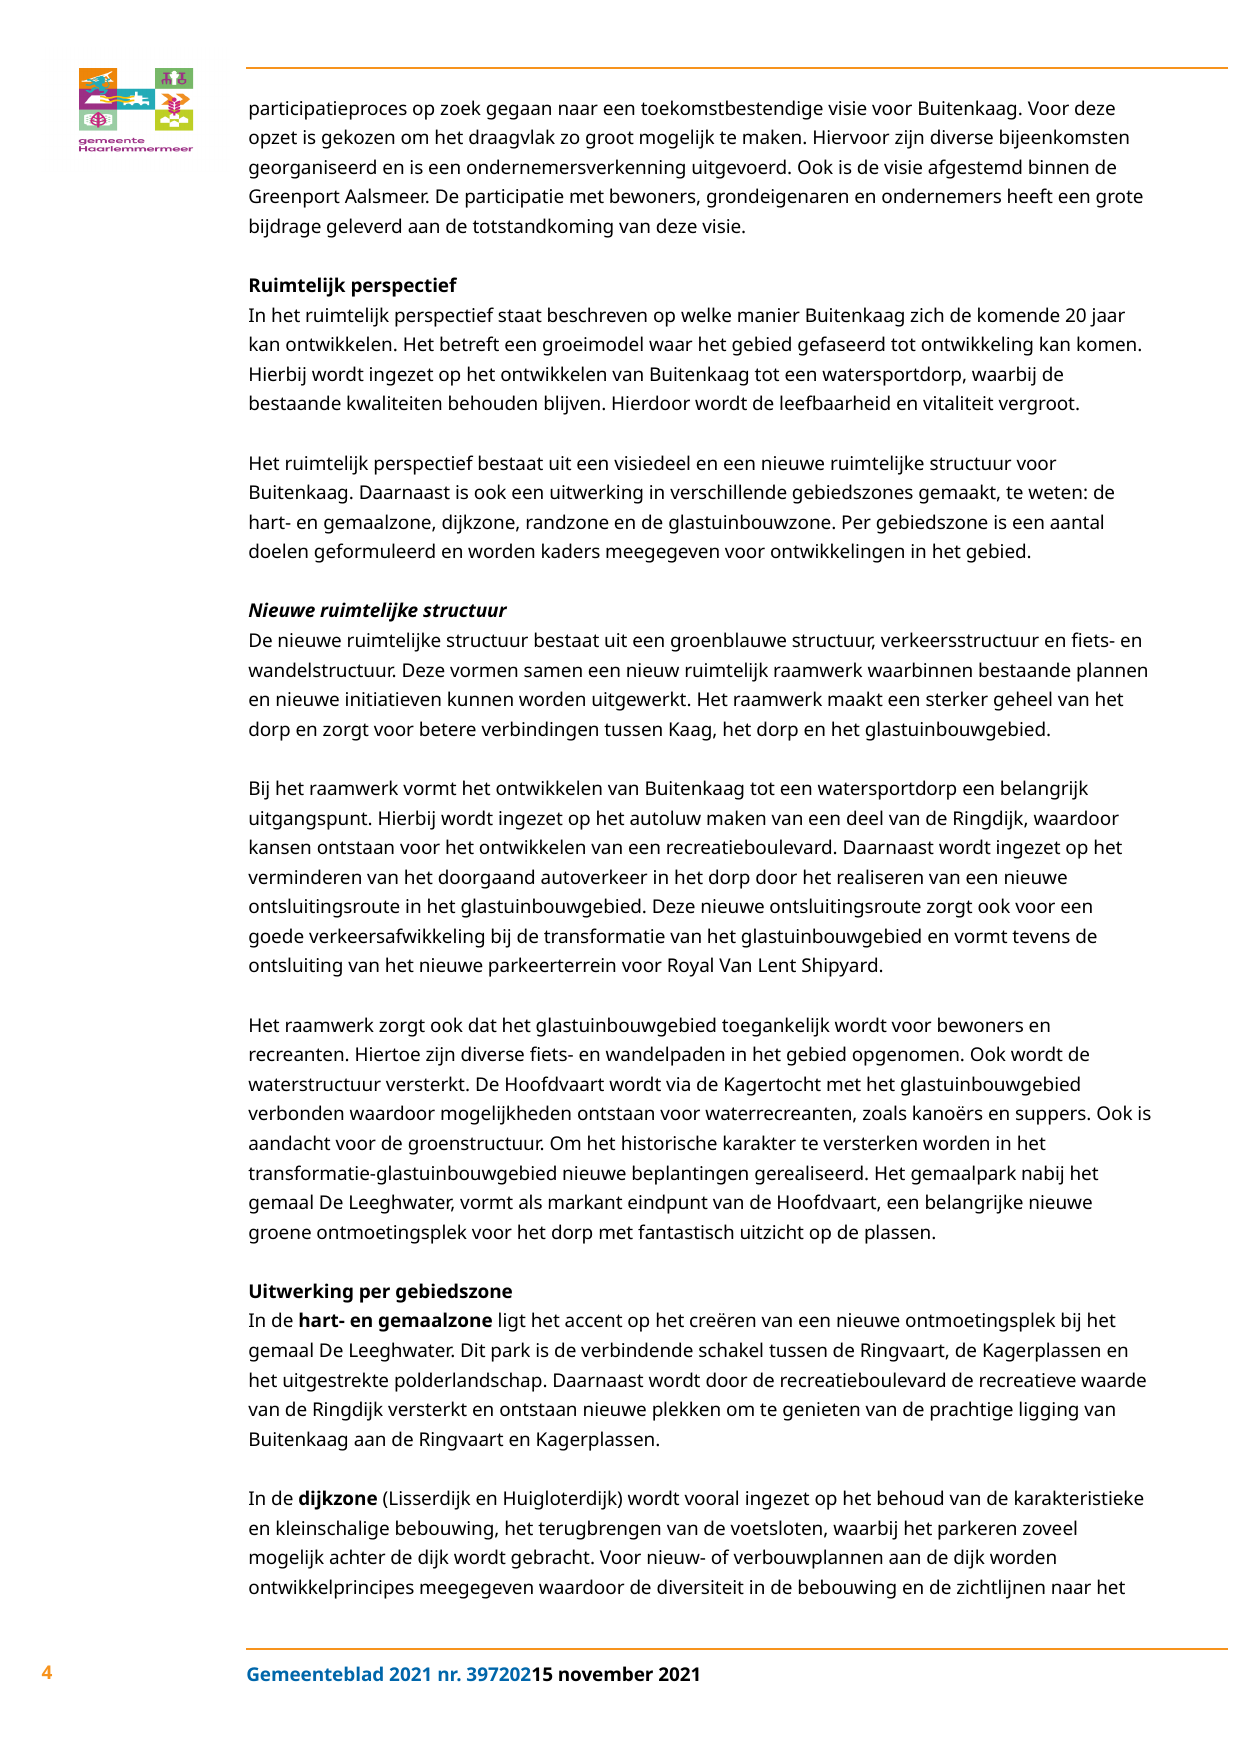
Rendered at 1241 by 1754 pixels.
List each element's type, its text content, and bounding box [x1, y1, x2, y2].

text Ruimtelijk perspectief [248, 272, 1152, 298]
text participatieproces op zoek gegaan naar een toekomstbestendige visie voor Buitenkaag. Voor deze opzet is gekozen om het draagvlak zo groot mogelijk te maken. Hiervoor zijn diverse bijeenkomsten georganiseerd en is een ondernemersverkenning uitgevoerd. Ook is de visie afgestemd binnen de Greenport Aalsmeer. De participatie met bewoners, grondeigenaren en ondernemers heeft een grote bijdrage geleverd aan de totstandkoming van deze visie. [248, 95, 1152, 239]
text Nieuwe ruimtelijke structuur [248, 598, 1152, 623]
text In de dijkzone (Lisserdijk en Huigloterdijk) wordt vooral ingezet op het behoud van de karakteristieke en kleinschalige bebouwing, het terugbrengen van de voetsloten, waarbij het parkeren zoveel mogelijk achter de dijk wordt gebracht. Voor nieuw- of verbouwplannen aan de dijk worden ontwikkelprincipes meegegeven waardoor de diversiteit in de bebouwing en de zichtlijnen naar het [248, 1485, 1152, 1600]
text Bij het raamwerk vormt het ontwikkelen van Buitenkaag tot een watersportdorp een belangrijk uitgangspunt. Hierbij wordt ingezet op het autoluw maken van een deel van de Ringdijk, waardoor kansen ontstaan voor het ontwikkelen van een recreatieboulevard. Daarnaast wordt ingezet op het verminderen van het doorgaand autoverkeer in het dorp door het realiseren van een nieuwe ontsluitingsroute in het glastuinbouwgebied. Deze nieuwe ontsluitingsroute zorgt ook voor een goede verkeersafwikkeling bij de transformatie van het glastuinbouwgebied en vormt tevens de ontsluiting van het nieuwe parkeerterrein voor Royal Van Lent Shipyard. [248, 775, 1152, 978]
text De nieuwe ruimtelijke structuur bestaat uit een groenblauwe structuur, verkeersstructuur en fiets- en wandelstructuur. Deze vormen samen een nieuw ruimtelijk raamwerk waarbinnen bestaande plannen en nieuwe initiatieven kunnen worden uitgewerkt. Het raamwerk maakt een sterker geheel van het dorp en zorgt voor betere verbindingen tussen Kaag, het dorp en het glastuinbouwgebied. [248, 627, 1152, 742]
picture [41, 47, 231, 172]
text In het ruimtelijk perspectief staat beschreven op welke manier Buitenkaag zich de komende 20 jaar kan ontwikkelen. Het betreft een groeimodel waar het gebied gefaseerd tot ontwikkeling kan komen. Hierbij wordt ingezet op het ontwikkelen van Buitenkaag tot een watersportdorp, waarbij de bestaande kwaliteiten behouden blijven. Hierdoor wordt de leefbaarheid en vitaliteit vergroot. [248, 302, 1152, 416]
text Het ruimtelijk perspectief bestaat uit een visiedeel en een nieuwe ruimtelijke structuur voor Buitenkaag. Daarnaast is ook een uitwerking in verschillende gebiedszones gemaakt, te weten: de hart- en gemaalzone, dijkzone, randzone en de glastuinbouwzone. Per gebiedszone is een aantal doelen geformuleerd en worden kaders meegegeven voor ontwikkelingen in het gebied. [248, 450, 1152, 564]
text Uitwerking per gebiedszone [248, 1278, 1152, 1304]
text In de hart- en gemaalzone ligt het accent op het creëren van een nieuwe ontmoetingsplek bij het gemaal De Leeghwater. Dit park is de verbindende schakel tussen de Ringvaart, de Kagerplassen en het uitgestrekte polderlandschap. Daarnaast wordt door de recreatieboulevard de recreatieve waarde van de Ringdijk versterkt en ontstaan nieuwe plekken om te genieten van de prachtige ligging van Buitenkaag aan de Ringvaart en Kagerplassen. [248, 1308, 1152, 1452]
text Het raamwerk zorgt ook dat het glastuinbouwgebied toegankelijk wordt voor bewoners en recreanten. Hiertoe zijn diverse fiets- en wandelpaden in het gebied opgenomen. Ook wordt de waterstructuur versterkt. De Hoofdvaart wordt via de Kagertocht met het glastuinbouwgebied verbonden waardoor mogelijkheden ontstaan voor waterrecreanten, zoals kanoërs en suppers. Ook is aandacht voor de groenstructuur. Om het historische karakter te versterken worden in het transformatie-glastuinbouwgebied nieuwe beplantingen gerealiseerd. Het gemaalpark nabij het gemaal De Leeghwater, vormt als markant eindpunt van de Hoofdvaart, een belangrijke nieuwe groene ontmoetingsplek voor het dorp met fantastisch uitzicht op de plassen. [248, 1012, 1152, 1245]
